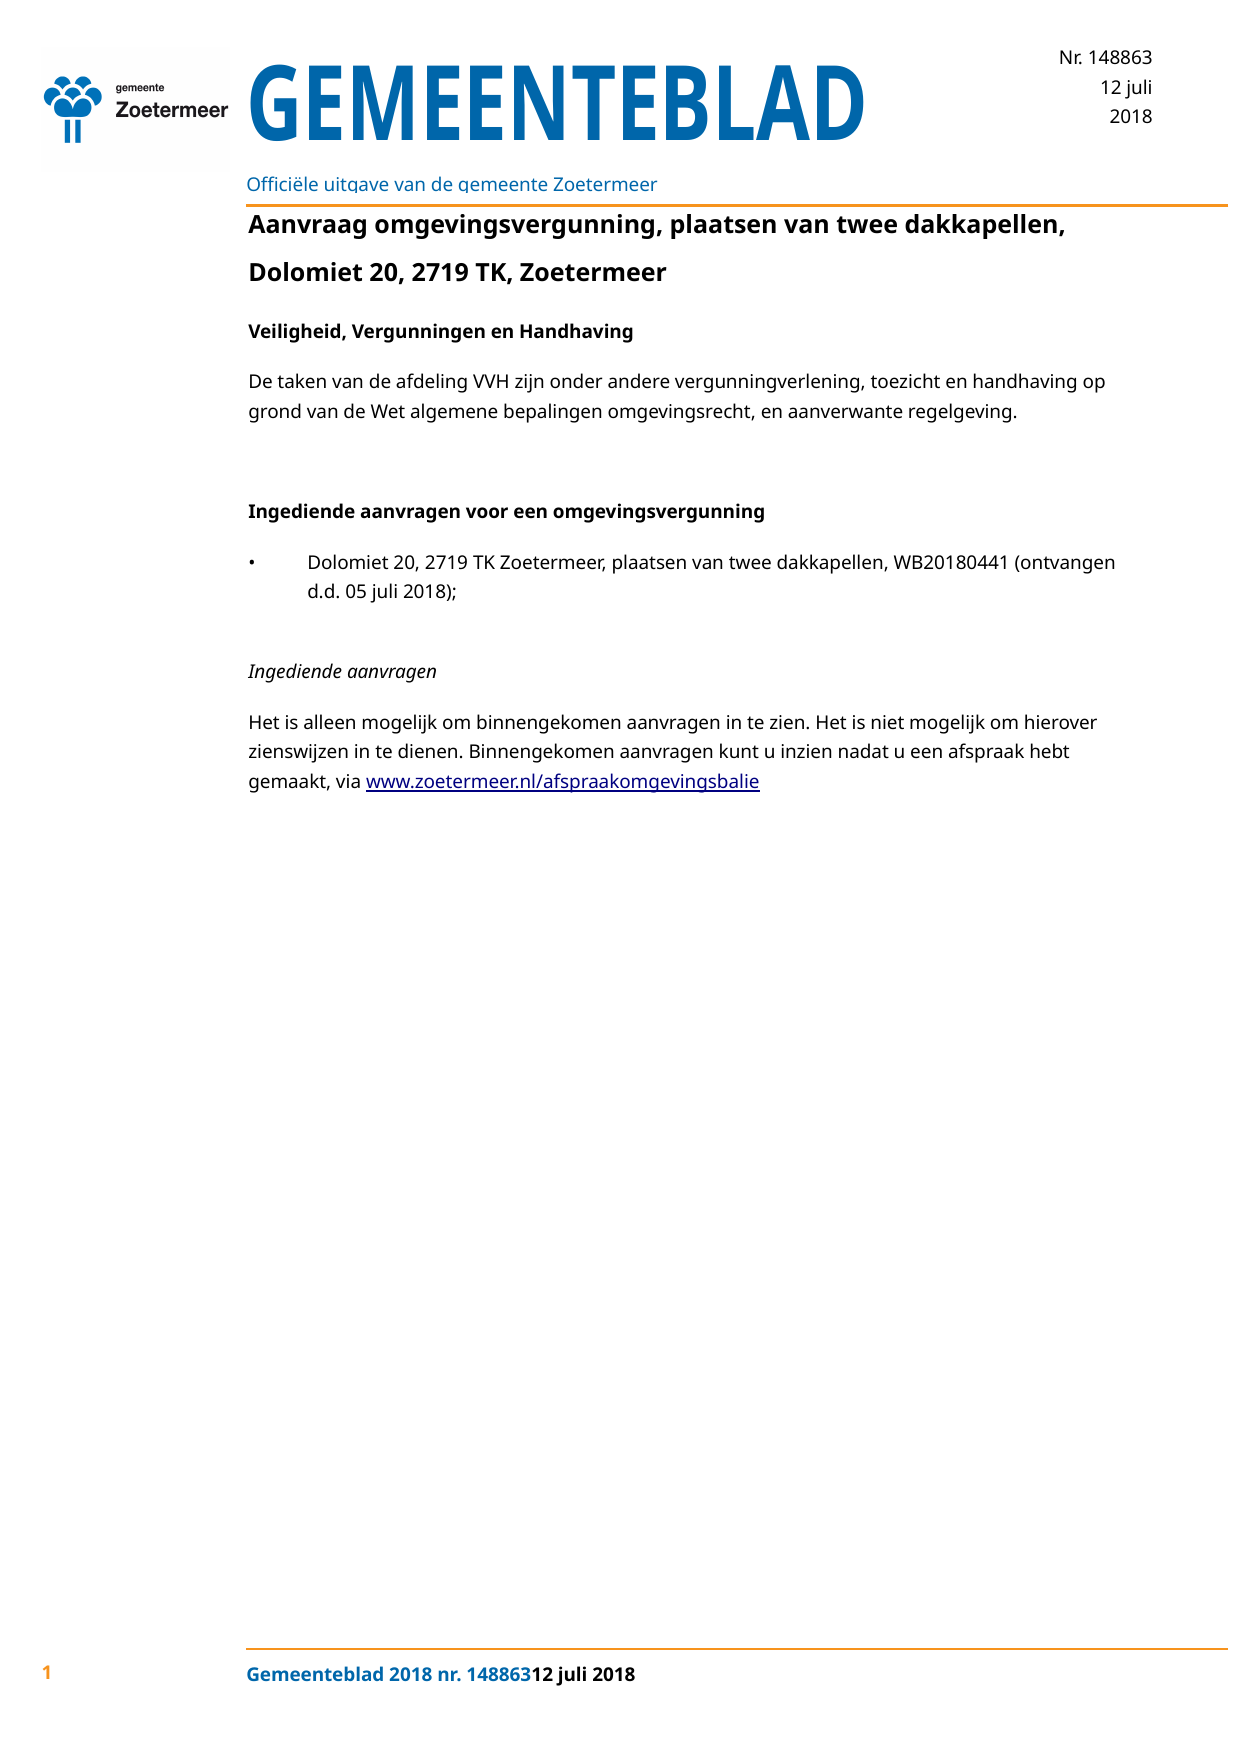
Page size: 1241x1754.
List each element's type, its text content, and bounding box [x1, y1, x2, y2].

picture [41, 47, 231, 172]
text De taken van de afdeling VVH zijn onder andere vergunningverlening, toezicht en handhaving op grond van de Wet algemene bepalingen omgevingsrecht, en aanverwante regelgeving. [248, 368, 1152, 424]
text Het is alleen mogelijk om binnengekomen aanvragen in te zien. Het is niet mogelijk om hierover zienswijzen in te dienen. Binnengekomen aanvragen kunt u inzien nadat u een afspraak hebt gemaakt, via www.zoetermeer.nl/afspraakomgevingsbalie [248, 709, 1152, 794]
text Aanvraag omgevingsvergunning, plaatsen van twee dakkapellen, Dolomiet 20, 2719 TK, Zoetermeer [248, 207, 1152, 288]
text Veiligheid, Vergunningen en Handhaving [248, 318, 1152, 344]
text Ingediende aanvragen [248, 659, 1152, 684]
text Ingediende aanvragen voor een omgevingsvergunning [248, 499, 1152, 524]
list Dolomiet 20, 2719 TK Zoetermeer, plaatsen van twee dakkapellen, WB20180441 (ontvangen d.d. 05 juli 2018); [248, 549, 1152, 604]
